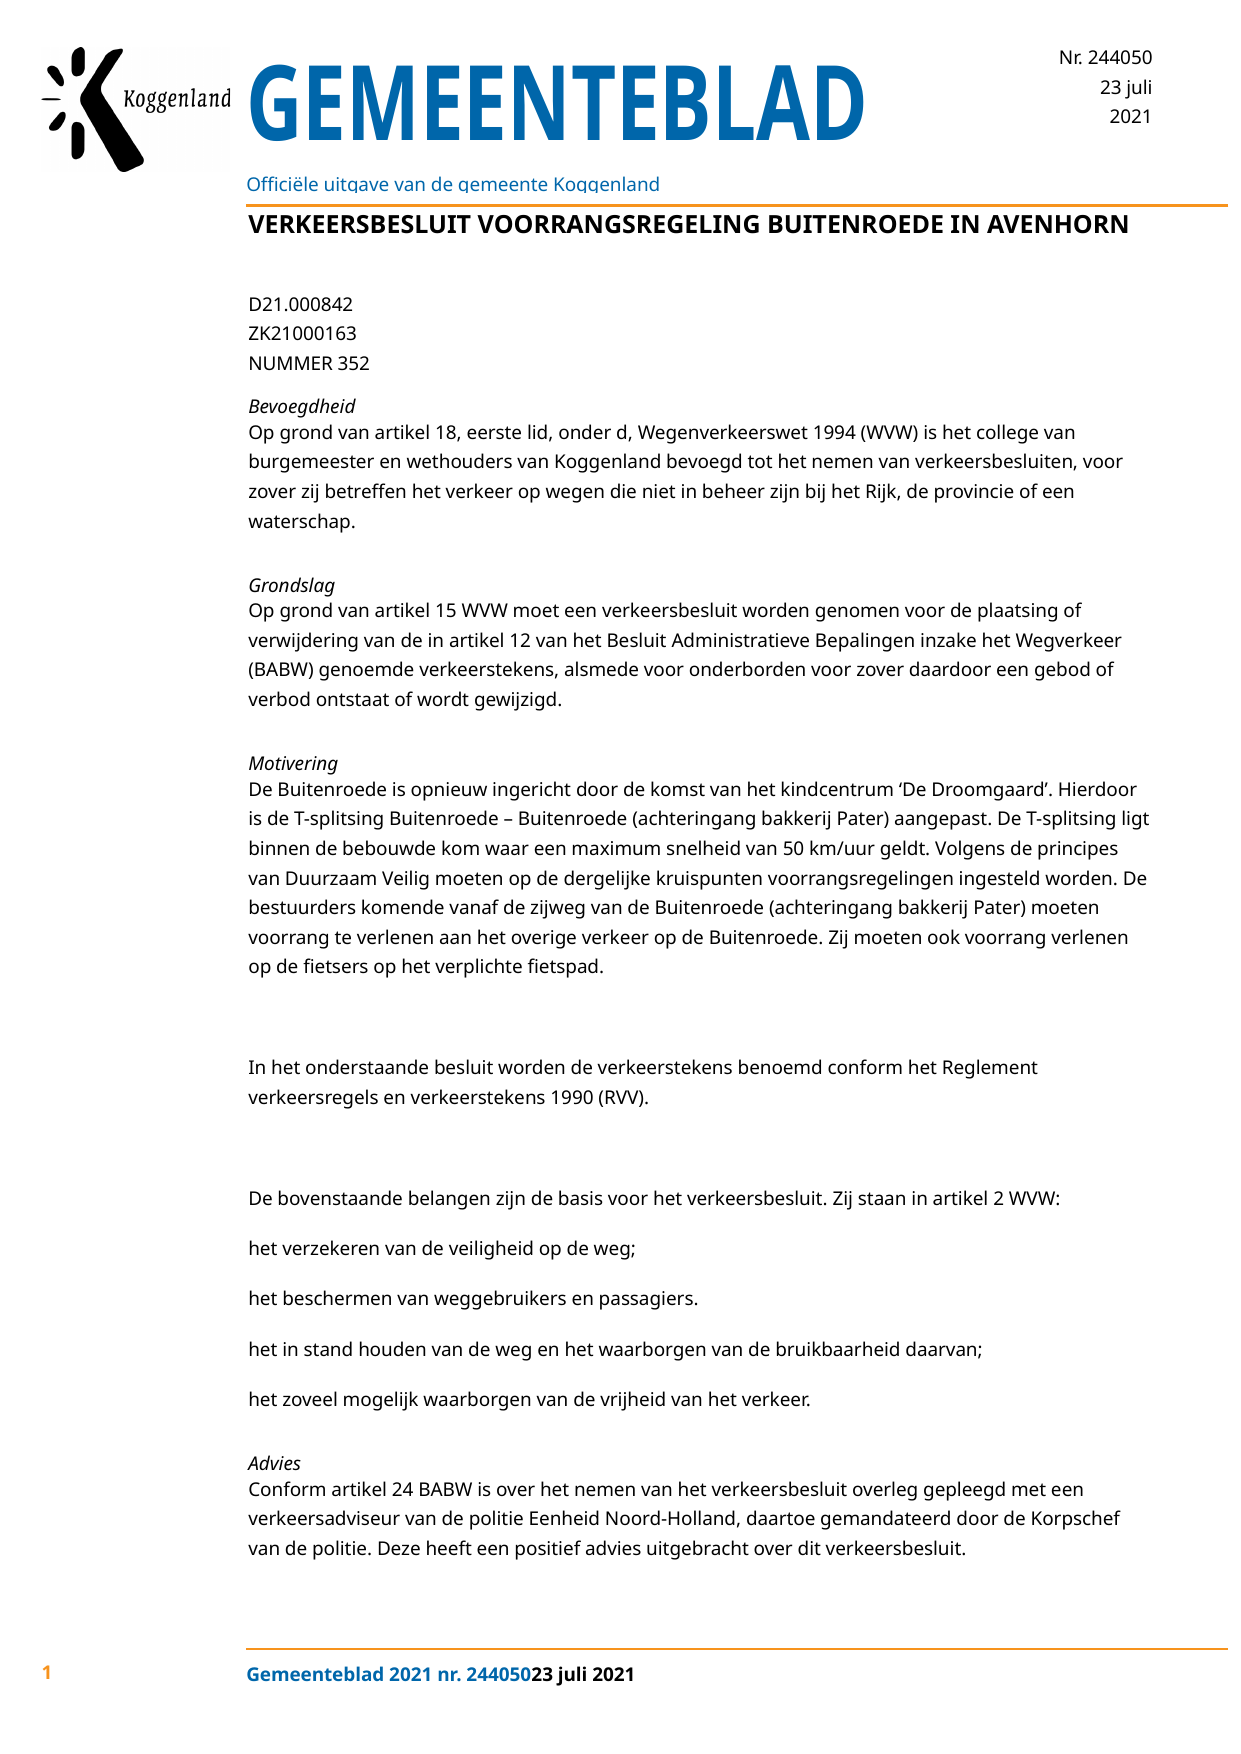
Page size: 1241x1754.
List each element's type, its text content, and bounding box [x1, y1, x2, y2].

text Motivering [248, 750, 1152, 776]
text De bovenstaande belangen zijn de basis voor het verkeersbesluit. Zij staan in artikel 2 WVW: [248, 1185, 1152, 1210]
text NUMMER 352 [248, 350, 1152, 376]
text In het onderstaande besluit worden de verkeerstekens benoemd conform het Reglement verkeersregels en verkeerstekens 1990 (RVV). [248, 1054, 1152, 1109]
text ZK21000163 [248, 321, 1152, 346]
text Advies [248, 1450, 1152, 1476]
text het verzekeren van de veiligheid op de weg; [248, 1235, 1152, 1261]
text D21.000842 [248, 291, 1152, 317]
text het in stand houden van de weg en het waarborgen van de bruikbaarheid daarvan; [248, 1336, 1152, 1362]
text het beschermen van weggebruikers en passagiers. [248, 1286, 1152, 1311]
text De Buitenroede is opnieuw ingericht door de komst van het kindcentrum ‘De Droomgaard’. Hierdoor is de T-splitsing Buitenroede – Buitenroede (achteringang bakkerij Pater) aangepast. De T-splitsing ligt binnen de bebouwde kom waar een maximum snelheid van 50 km/uur geldt. Volgens de principes van Duurzaam Veilig moeten op de dergelijke kruispunten voorrangsregelingen ingesteld worden. De bestuurders komende vanaf de zijweg van de Buitenroede (achteringang bakkerij Pater) moeten voorrang te verlenen aan het overige verkeer op de Buitenroede. Zij moeten ook voorrang verlenen op de fietsers op het verplichte fietspad. [248, 776, 1152, 979]
text het zoveel mogelijk waarborgen van de vrijheid van het verkeer. [248, 1386, 1152, 1412]
text Conform artikel 24 BABW is over het nemen van het verkeersbesluit overleg gepleegd met een verkeersadviseur van de politie Eenheid Noord-Holland, daartoe gemandateerd door de Korpschef van de politie. Deze heeft een positief advies uitgebracht over dit verkeersbesluit. [248, 1476, 1152, 1561]
text Grondslag [248, 572, 1152, 597]
picture [41, 47, 231, 172]
text Op grond van artikel 15 WVW moet een verkeersbesluit worden genomen voor de plaatsing of verwijdering van de in artikel 12 van het Besluit Administratieve Bepalingen inzake het Wegverkeer (BABW) genoemde verkeerstekens, alsmede voor onderborden voor zover daardoor een gebod of verbod ontstaat of wordt gewijzigd. [248, 597, 1152, 712]
text Bevoegdheid [248, 393, 1152, 419]
text Op grond van artikel 18, eerste lid, onder d, Wegenverkeerswet 1994 (WVW) is het college van burgemeester en wethouders van Koggenland bevoegd tot het nemen van verkeersbesluiten, voor zover zij betreffen het verkeer op wegen die niet in beheer zijn bij het Rijk, de provincie of een waterschap. [248, 419, 1152, 533]
text VERKEERSBESLUIT VOORRANGSREGELING BUITENROEDE IN AVENHORN [248, 207, 1152, 241]
